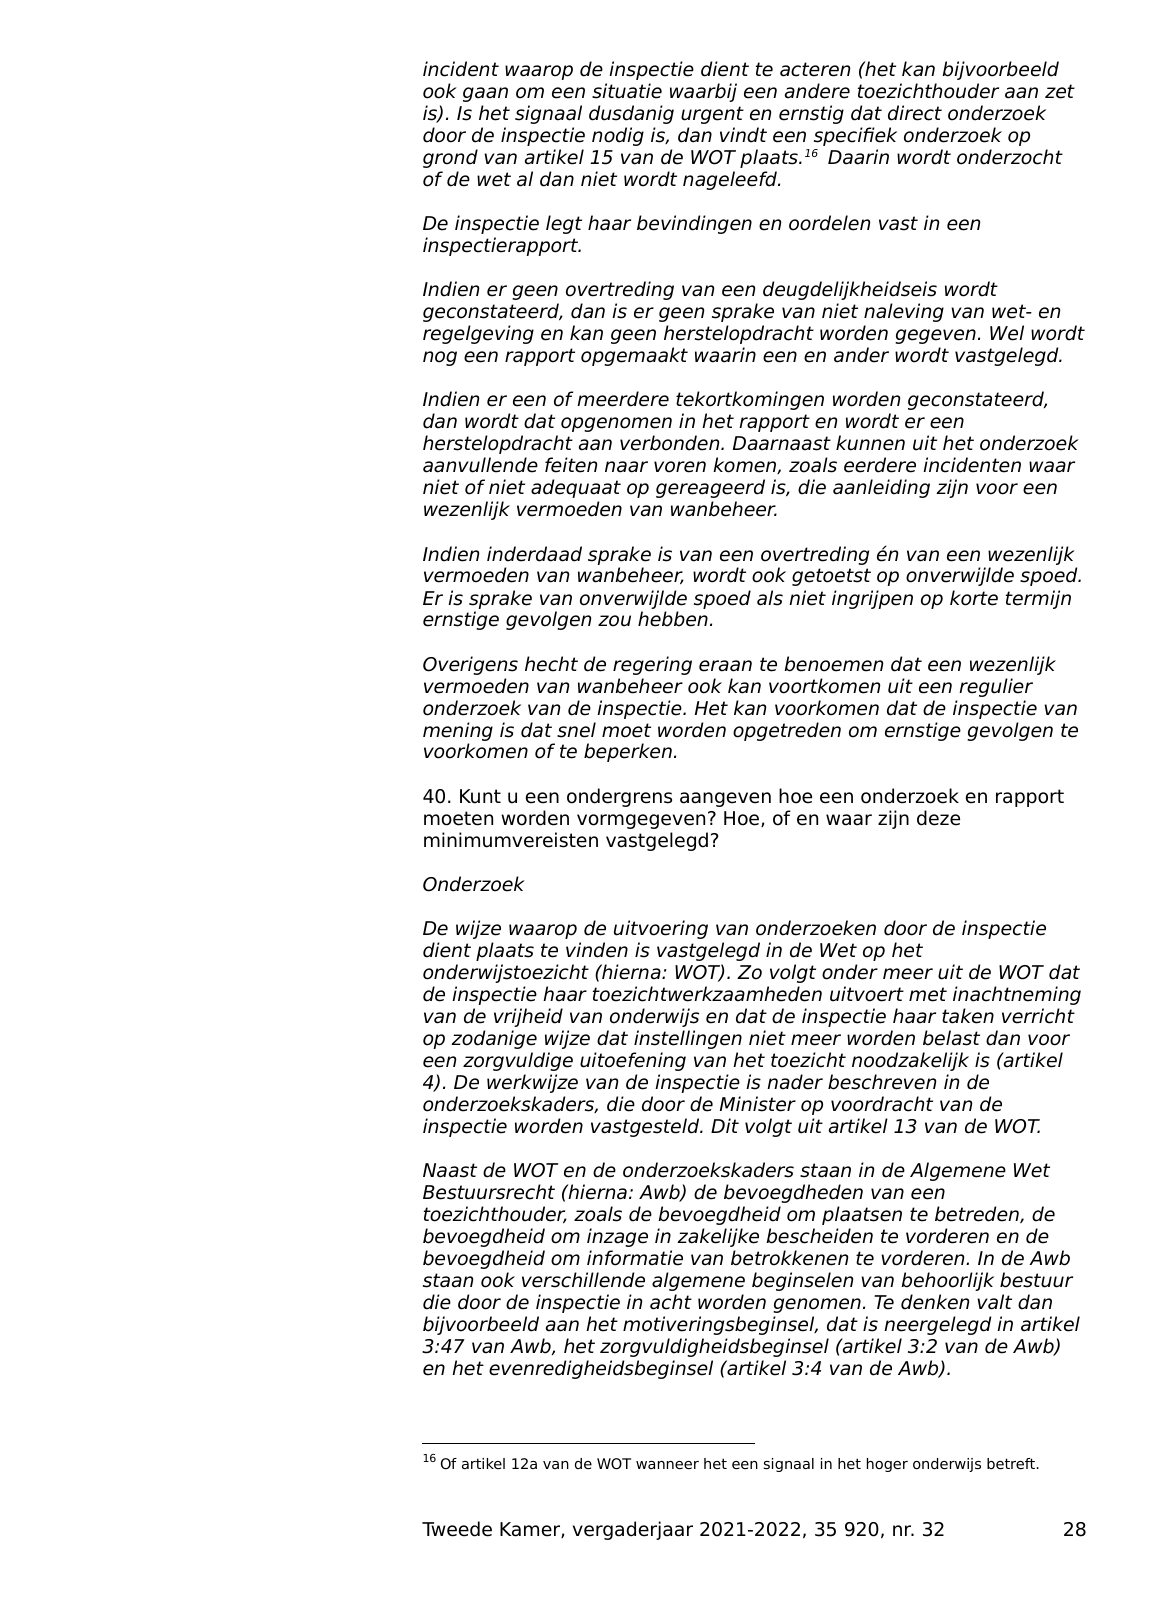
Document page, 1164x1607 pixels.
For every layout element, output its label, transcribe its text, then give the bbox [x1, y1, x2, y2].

text Indien er een of meerdere tekortkomingen worden geconstateerd, dan wordt dat opgenomen in het rapport en wordt er een herstelopdracht aan verbonden. Daarnaast kunnen uit het onderzoek aanvullende feiten naar voren komen, zoals eerdere incidenten waar niet of niet adequaat op gereageerd is, die aanleiding zijn voor een wezenlijk vermoeden van wanbeheer. [422, 389, 1087, 521]
text incident waarop de inspectie dient te acteren (het kan bijvoorbeeld ook gaan om een situatie waarbij een andere toezichthouder aan zet is). Is het signaal dusdanig urgent en ernstig dat direct onderzoek door de inspectie nodig is, dan vindt een specifiek onderzoek op grond van artikel 15 van de WOT plaats. Daarin wordt onderzocht of de wet al dan niet wordt nageleefd. [422, 59, 1087, 191]
text 40. Kunt u een ondergrens aangeven hoe een onderzoek en rapport moeten worden vormgegeven? Hoe, of en waar zijn deze minimumvereisten vastgelegd? [422, 786, 1087, 852]
text Indien inderdaad sprake is van een overtreding én van een wezenlijk vermoeden van wanbeheer, wordt ook getoetst op onverwijlde spoed. Er is sprake van onverwijlde spoed als niet ingrijpen op korte termijn ernstige gevolgen zou hebben. [422, 543, 1087, 631]
text De inspectie legt haar bevindingen en oordelen vast in een inspectierapport. [422, 213, 1087, 257]
text Of artikel 12a van de WOT wanneer het een signaal in het hoger onderwijs betreft. [422, 1452, 1087, 1474]
text Naast de WOT en de onderzoekskaders staan in de Algemene Wet Bestuursrecht (hierna: Awb) de bevoegdheden van een toezichthouder, zoals de bevoegdheid om plaatsen te betreden, de bevoegdheid om inzage in zakelijke bescheiden te vorderen en de bevoegdheid om informatie van betrokkenen te vorderen. In de Awb staan ook verschillende algemene beginselen van behoorlijk bestuur die door de inspectie in acht worden genomen. Te denken valt dan bijvoorbeeld aan het motiveringsbeginsel, dat is neergelegd in artikel 3:47 van Awb, het zorgvuldigheidsbeginsel (artikel 3:2 van de Awb) en het evenredigheidsbeginsel (artikel 3:4 van de Awb). [422, 1160, 1087, 1380]
text De wijze waarop de uitvoering van onderzoeken door de inspectie dient plaats te vinden is vastgelegd in de Wet op het onderwijstoezicht (hierna: WOT). Zo volgt onder meer uit de WOT dat de inspectie haar toezichtwerkzaamheden uitvoert met inachtneming van de vrijheid van onderwijs en dat de inspectie haar taken verricht op zodanige wijze dat instellingen niet meer worden belast dan voor een zorgvuldige uitoefening van het toezicht noodzakelijk is (artikel 4). De werkwijze van de inspectie is nader beschreven in de onderzoekskaders, die door de Minister op voordracht van de inspectie worden vastgesteld. Dit volgt uit artikel 13 van de WOT. [422, 918, 1087, 1138]
text Overigens hecht de regering eraan te benoemen dat een wezenlijk vermoeden van wanbeheer ook kan voortkomen uit een regulier onderzoek van de inspectie. Het kan voorkomen dat de inspectie van mening is dat snel moet worden opgetreden om ernstige gevolgen te voorkomen of te beperken. [422, 653, 1087, 763]
text Indien er geen overtreding van een deugdelijkheidseis wordt geconstateerd, dan is er geen sprake van niet naleving van wet- en regelgeving en kan geen herstelopdracht worden gegeven. Wel wordt nog een rapport opgemaakt waarin een en ander wordt vastgelegd. [422, 279, 1087, 367]
subtitle Onderzoek [422, 874, 1087, 896]
